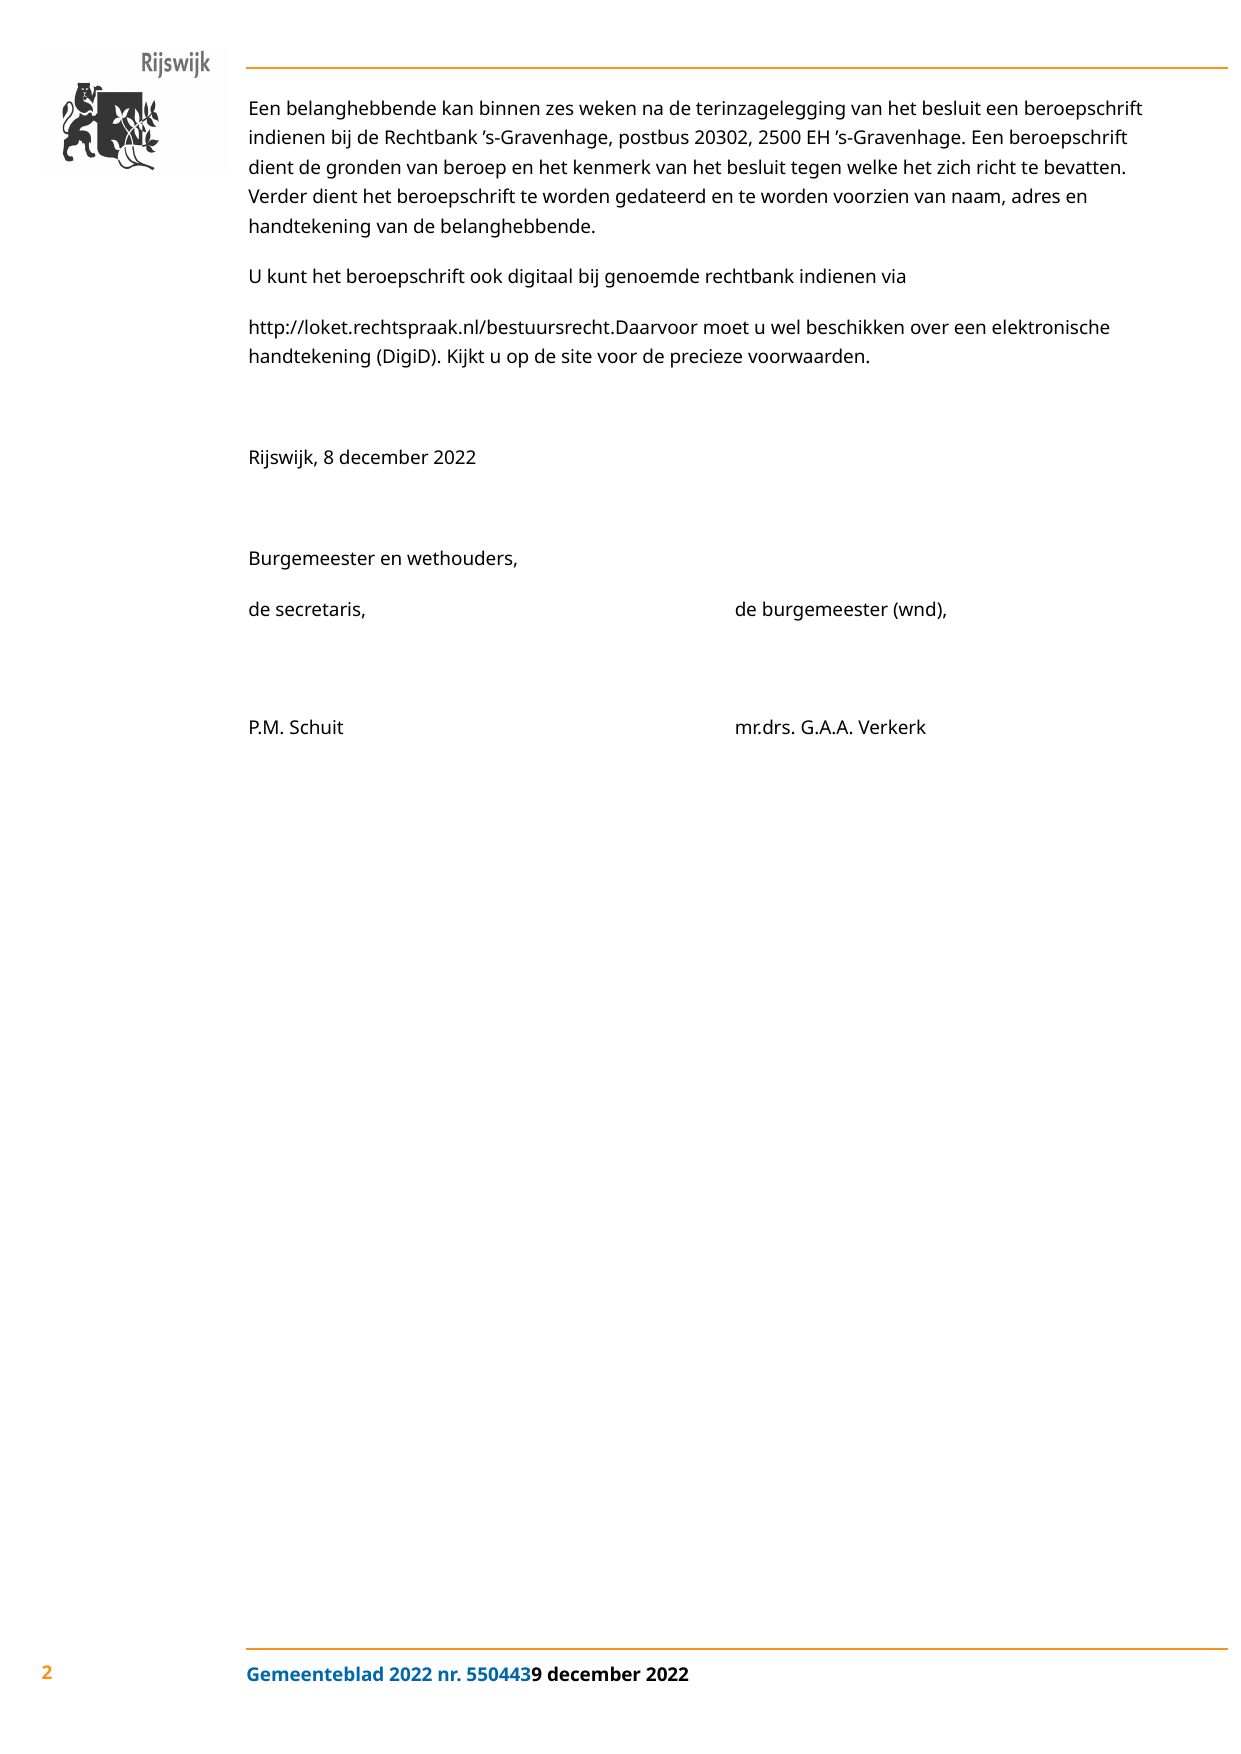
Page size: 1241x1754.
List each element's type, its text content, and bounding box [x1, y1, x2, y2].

text Een belanghebbende kan binnen zes weken na de terinzagelegging van het besluit een beroepschrift indienen bij de Rechtbank ’s-Gravenhage, postbus 20302, 2500 EH ’s-Gravenhage. Een beroepschrift dient de gronden van beroep en het kenmerk van het besluit tegen welke het zich richt te bevatten. Verder dient het beroepschrift te worden gedateerd en te worden voorzien van naam, adres en handtekening van de belanghebbende. [248, 95, 1152, 239]
table_header de burgemeester (wnd), mr.drs. G.A.A. Verkerk [735, 596, 1152, 740]
text http://loket.rechtspraak.nl/bestuursrecht.Daarvoor moet u wel beschikken over een elektronische handtekening (DigiD). Kijkt u op de site voor de precieze voorwaarden. [248, 314, 1152, 369]
table_header de secretaris, P.M. Schuit [248, 596, 734, 740]
picture [41, 47, 231, 172]
text Burgemeester en wethouders, [248, 545, 1152, 571]
text Rijswijk, 8 december 2022 [248, 444, 1152, 470]
text U kunt het beroepschrift ook digitaal bij genoemde rechtbank indienen via [248, 263, 1152, 289]
